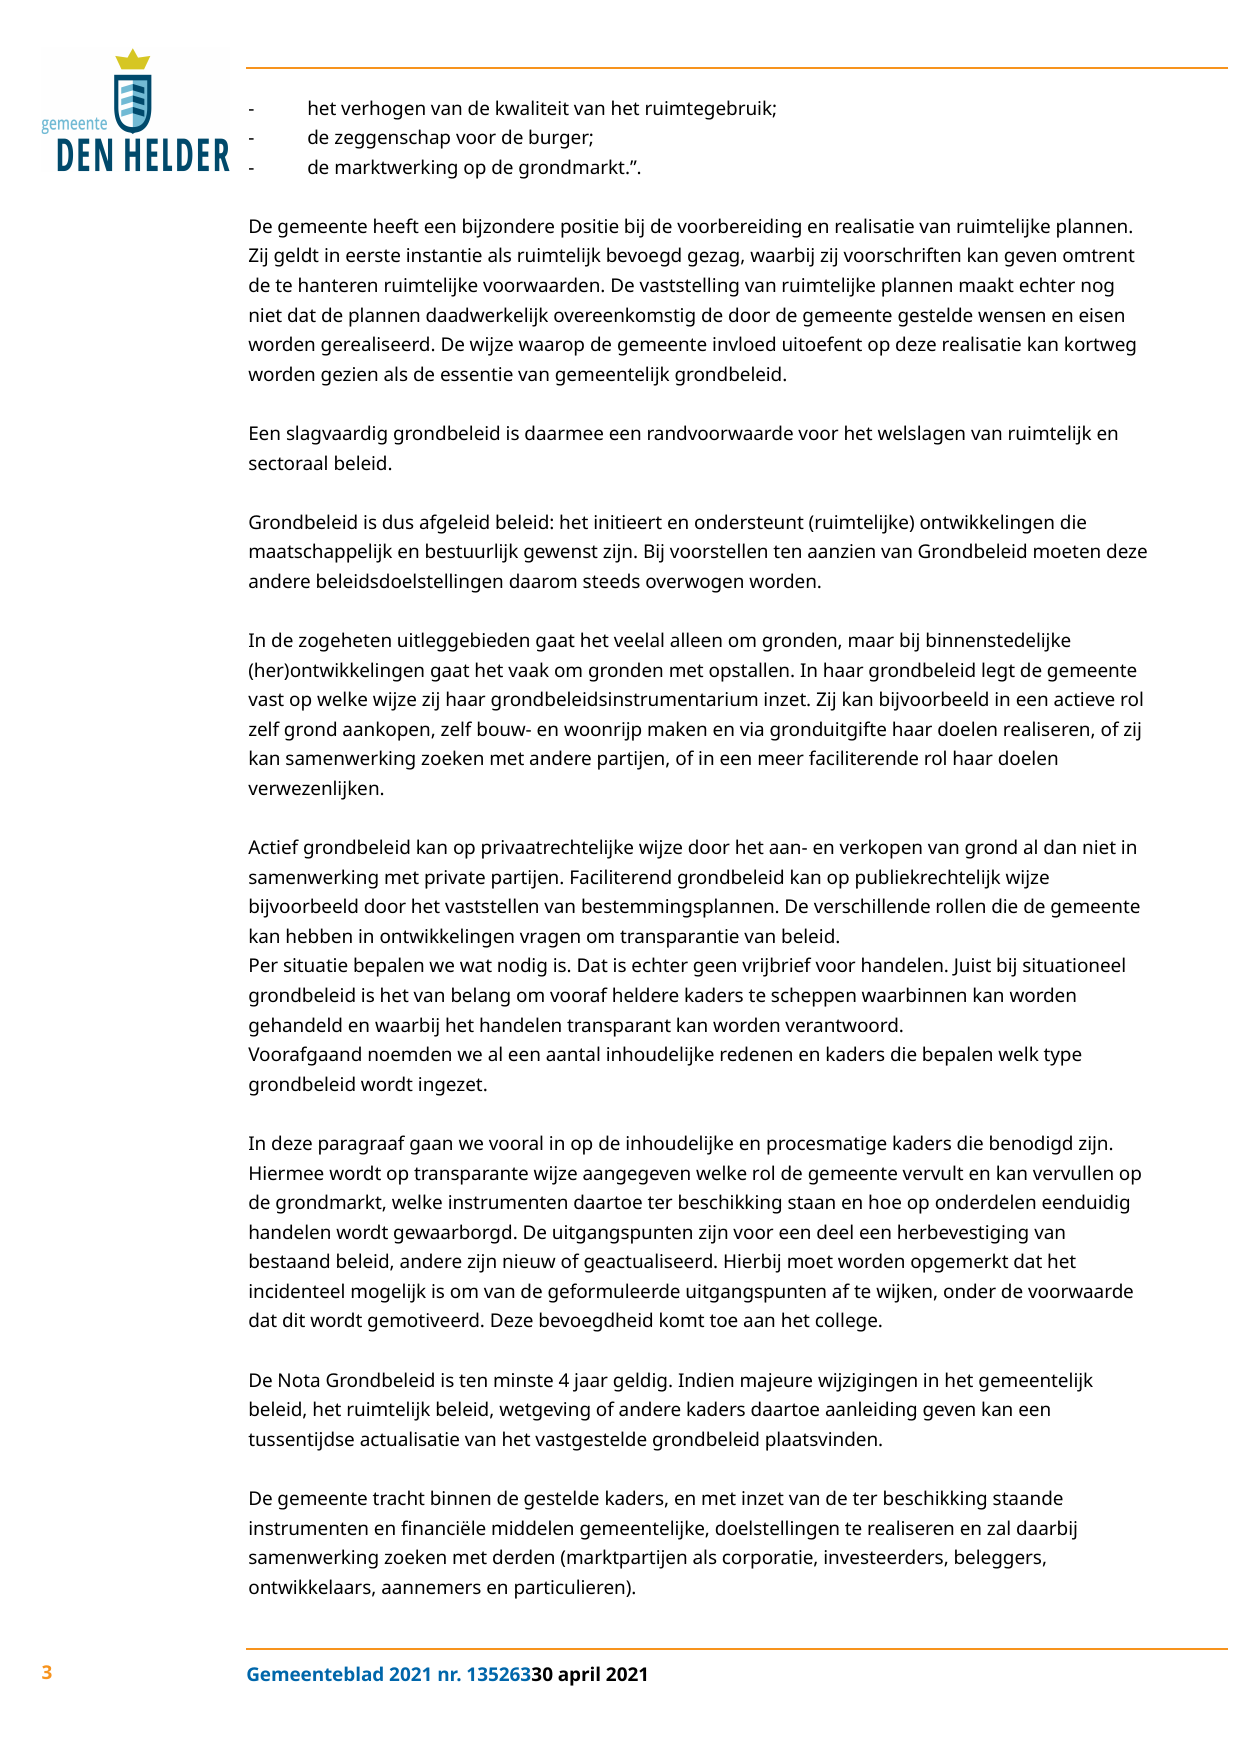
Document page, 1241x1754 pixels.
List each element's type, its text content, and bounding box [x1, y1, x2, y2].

text De gemeente tracht binnen de gestelde kaders, en met inzet van de ter beschikking staande instrumenten en financiële middelen gemeentelijke, doelstellingen te realiseren en zal daarbij samenwerking zoeken met derden (marktpartijen als corporatie, investeerders, beleggers, ontwikkelaars, aannemers en particulieren). [248, 1485, 1152, 1600]
text Actief grondbeleid kan op privaatrechtelijke wijze door het aan- en verkopen van grond al dan niet in samenwerking met private partijen. Faciliterend grondbeleid kan op publiekrechtelijk wijze bijvoorbeeld door het vaststellen van bestemmingsplannen. De verschillende rollen die de gemeente kan hebben in ontwikkelingen vragen om transparantie van beleid. [248, 834, 1152, 949]
list het verhogen van de kwaliteit van het ruimtegebruik; [248, 95, 1152, 121]
text De Nota Grondbeleid is ten minste 4 jaar geldig. Indien majeure wijzigingen in het gemeentelijk beleid, het ruimtelijk beleid, wetgeving of andere kaders daartoe aanleiding geven kan een tussentijdse actualisatie van het vastgestelde grondbeleid plaatsvinden. [248, 1367, 1152, 1452]
picture [182, 144, 187, 165]
text In de zogeheten uitleggebieden gaat het veelal alleen om gronden, maar bij binnenstedelijke (her)ontwikkelingen gaat het vaak om gronden met opstallen. In haar grondbeleid legt de gemeente vast op welke wijze zij haar grondbeleidsinstrumentarium inzet. Zij kan bijvoorbeeld in een actieve rol zelf grond aankopen, zelf bouw- en woonrijp maken en via gronduitgifte haar doelen realiseren, of zij kan samenwerking zoeken met andere partijen, of in een meer faciliterende rol haar doelen verwezenlijken. [248, 627, 1152, 801]
picture [41, 47, 231, 172]
text Voorafgaand noemden we al een aantal inhoudelijke redenen en kaders die bepalen welk type grondbeleid wordt ingezet. [248, 1041, 1152, 1097]
list de marktwerking op de grondmarkt.”. [248, 154, 1152, 180]
picture [100, 154, 106, 172]
picture [130, 157, 135, 172]
text Per situatie bepalen we wat nodig is. Dat is echter geen vrijbrief voor handelen. Juist bij situationeel grondbeleid is het van belang om vooraf heldere kaders te scheppen waarbinnen kan worden gehandeld en waarbij het handelen transparant kan worden verantwoord. [248, 953, 1152, 1038]
picture [220, 160, 224, 172]
list de zeggenschap voor de burger; [248, 124, 1152, 150]
text In deze paragraaf gaan we vooral in op de inhoudelijke en procesmatige kaders die benodigd zijn. Hiermee wordt op transparante wijze aangegeven welke rol de gemeente vervult en kan vervullen op de grondmarkt, welke instrumenten daartoe ter beschikking staan en hoe op onderdelen eenduidig handelen wordt gewaarborgd. De uitgangspunten zijn voor een deel een herbevestiging van bestaand beleid, andere zijn nieuw of geactualiseerd. Hierbij moet worden opgemerkt dat het incidenteel mogelijk is om van de geformuleerde uitgangspunten af te wijken, onder de voorwaarde dat dit wordt gemotiveerd. Deze bevoegdheid komt toe aan het college. [248, 1130, 1152, 1333]
picture [63, 144, 68, 165]
text Grondbeleid is dus afgeleid beleid: het initieert en ondersteunt (ruimtelijke) ontwikkelingen die maatschappelijk en bestuurlijk gewenst zijn. Bij voorstellen ten aanzien van Grondbeleid moeten deze andere beleidsdoelstellingen daarom steeds overwogen worden. [248, 509, 1152, 594]
text Een slagvaardig grondbeleid is daarmee een randvoorwaarde voor het welslagen van ruimtelijk en sectoraal beleid. [248, 420, 1152, 476]
text De gemeente heeft een bijzondere positie bij de voorbereiding en realisatie van ruimtelijke plannen. Zij geldt in eerste instantie als ruimtelijk bevoegd gezag, waarbij zij voorschriften kan geven omtrent de te hanteren ruimtelijke voorwaarden. De vaststelling van ruimtelijke plannen maakt echter nog niet dat de plannen daadwerkelijk overeenkomstig de door de gemeente gestelde wensen en eisen worden gerealiseerd. De wijze waarop de gemeente invloed uitoefent op deze realisatie kan kortweg worden gezien als de essentie van gemeentelijk grondbeleid. [248, 213, 1152, 387]
